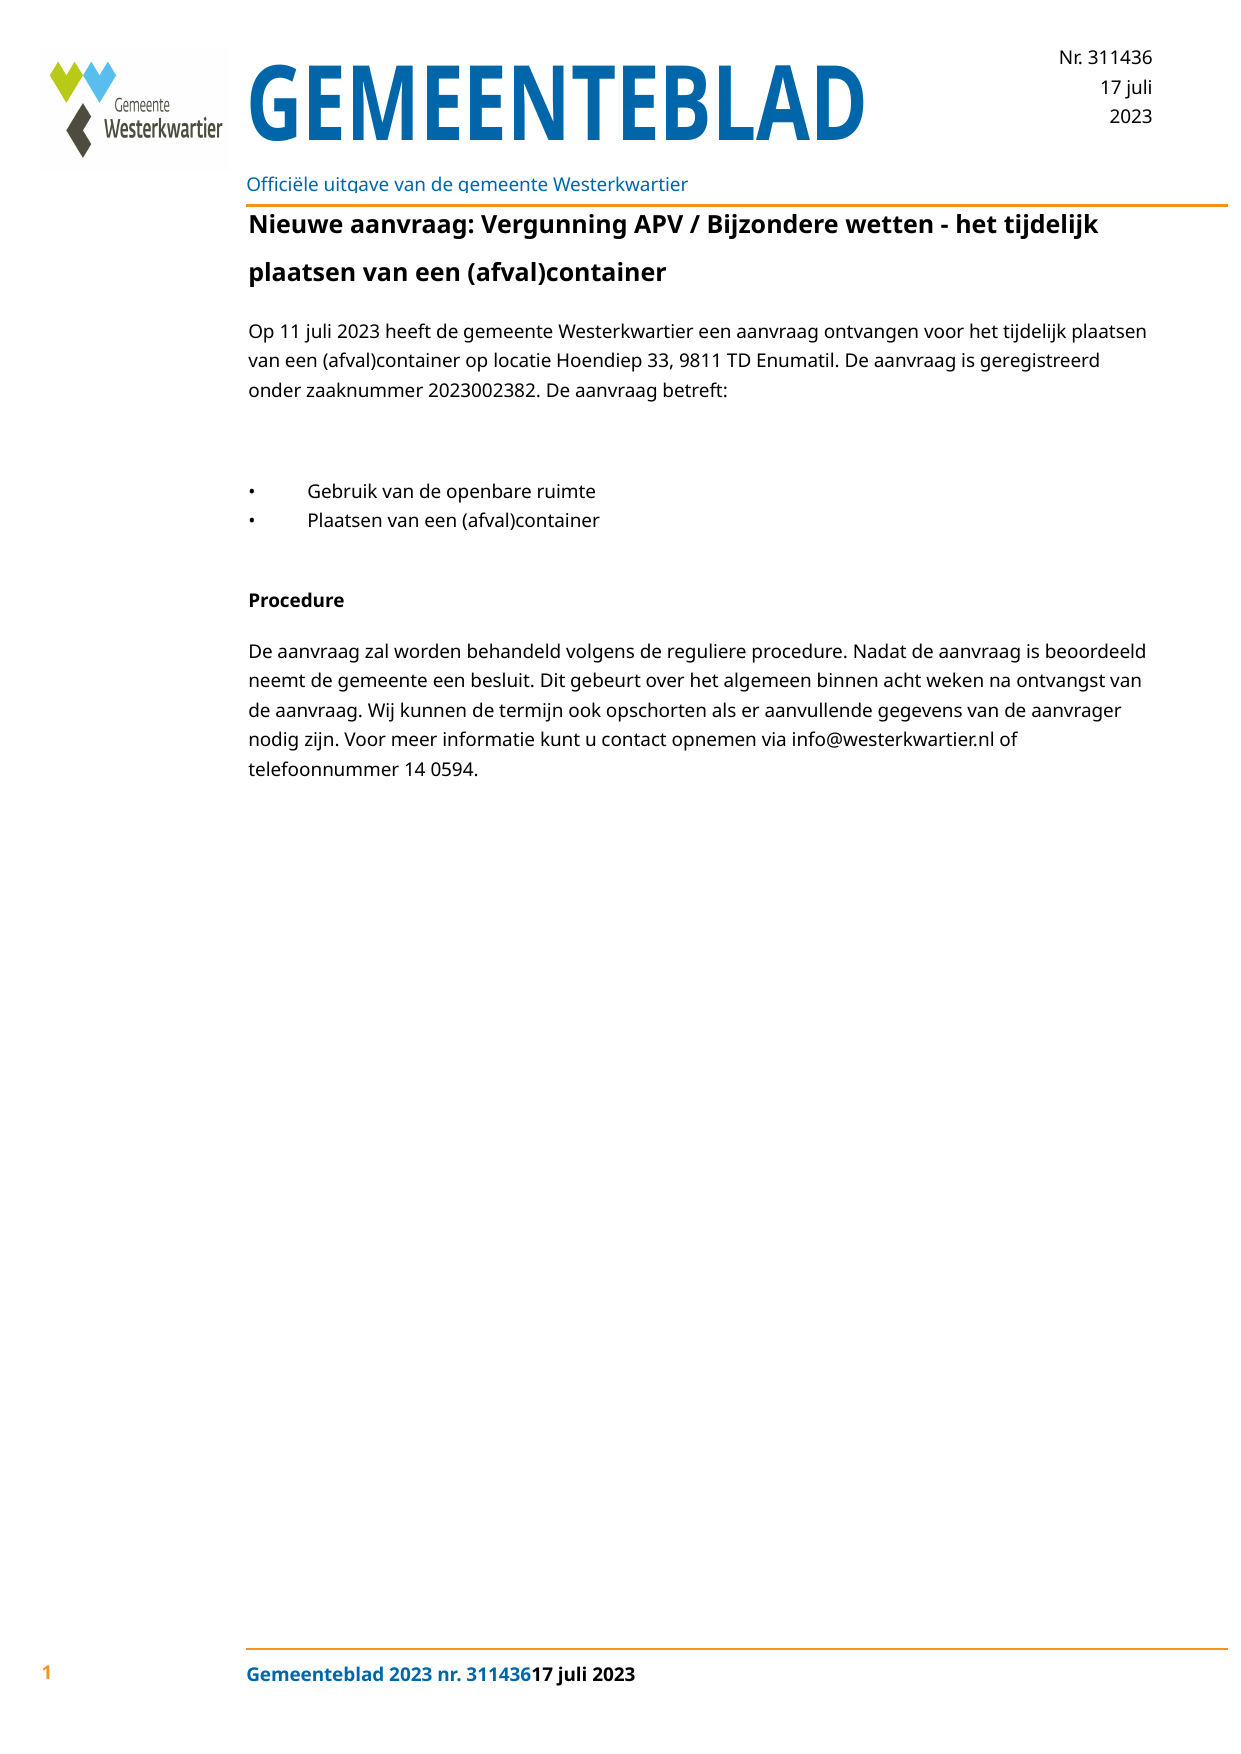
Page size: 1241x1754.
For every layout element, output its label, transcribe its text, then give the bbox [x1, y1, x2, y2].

text De aanvraag zal worden behandeld volgens de reguliere procedure. Nadat de aanvraag is beoordeeld neemt de gemeente een besluit. Dit gebeurt over het algemeen binnen acht weken na ontvangst van de aanvraag. Wij kunnen de termijn ook opschorten als er aanvullende gegevens van de aanvrager nodig zijn. Voor meer informatie kunt u contact opnemen via info@westerkwartier.nl of telefoonnummer 14 0594. [248, 638, 1152, 782]
text Op 11 juli 2023 heeft de gemeente Westerkwartier een aanvraag ontvangen voor het tijdelijk plaatsen van een (afval)container op locatie Hoendiep 33, 9811 TD Enumatil. De aanvraag is geregistreerd onder zaaknummer 2023002382. De aanvraag betreft: [248, 318, 1152, 403]
text Procedure [248, 587, 1152, 613]
text Nieuwe aanvraag: Vergunning APV / Bijzondere wetten - het tijdelijk plaatsen van een (afval)container [248, 207, 1152, 288]
picture [41, 47, 231, 172]
list Plaatsen van een (afval)container [248, 507, 1152, 533]
list Gebruik van de openbare ruimte [248, 478, 1152, 504]
